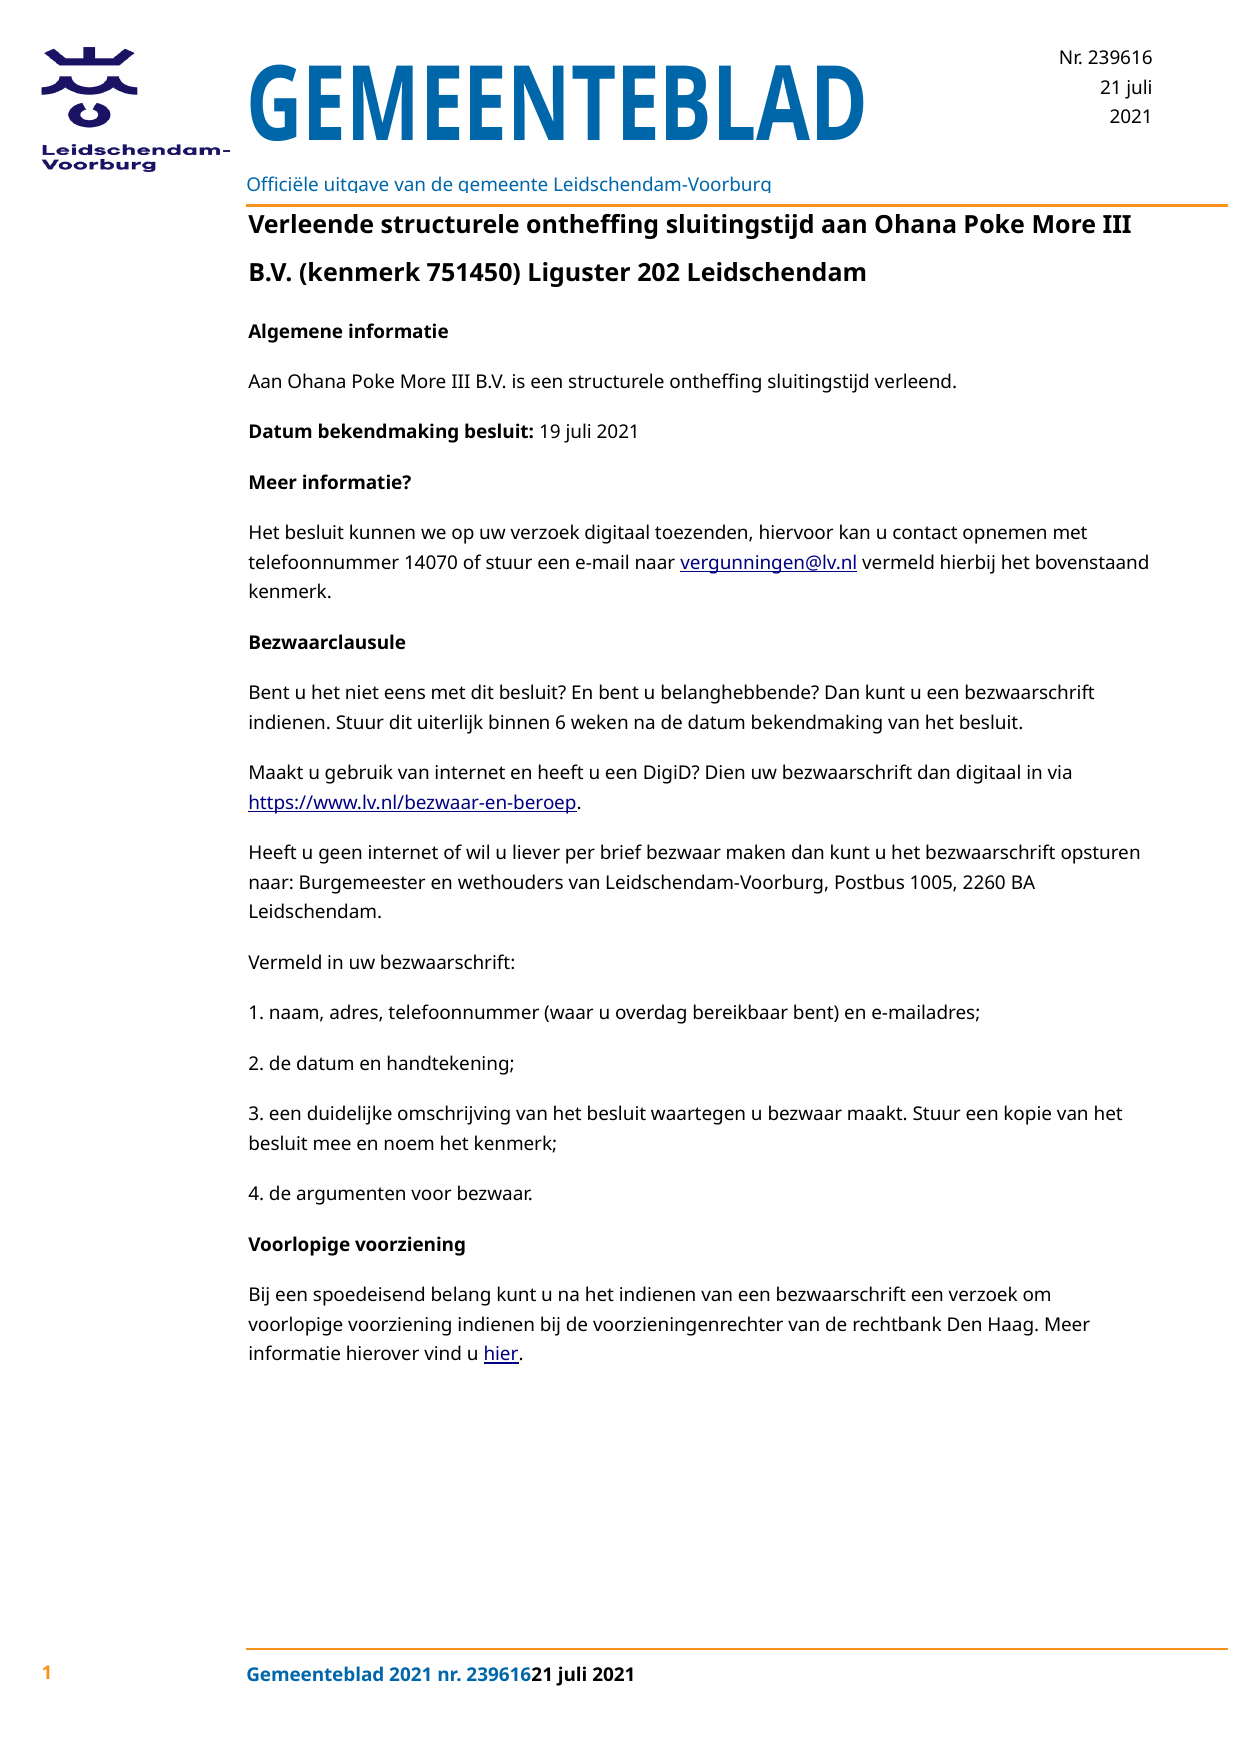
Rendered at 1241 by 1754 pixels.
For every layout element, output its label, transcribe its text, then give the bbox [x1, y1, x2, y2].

text Bezwaarclausule [248, 629, 1152, 655]
text Algemene informatie [248, 318, 1152, 344]
text 2. de datum en handtekening; [248, 1050, 1152, 1076]
text 1. naam, adres, telefoonnummer (waar u overdag bereikbaar bent) en e-mailadres; [248, 999, 1152, 1025]
text Vermeld in uw bezwaarschrift: [248, 949, 1152, 975]
text Maakt u gebruik van internet en heeft u een DigiD? Dien uw bezwaarschrift dan digitaal in via https://www.lv.nl/bezwaar-en-beroep. [248, 759, 1152, 815]
text Heeft u geen internet of wil u liever per brief bezwaar maken dan kunt u het bezwaarschrift opsturen naar: Burgemeester en wethouders van Leidschendam-Voorburg, Postbus 1005, 2260 BA Leidschendam. [248, 839, 1152, 924]
picture [41, 47, 231, 172]
text Voorlopige voorziening [248, 1231, 1152, 1257]
text Verleende structurele ontheffing sluitingstijd aan Ohana Poke More III B.V. (kenmerk 751450) Liguster 202 Leidschendam [248, 207, 1152, 288]
text Bent u het niet eens met dit besluit? En bent u belanghebbende? Dan kunt u een bezwaarschrift indienen. Stuur dit uiterlijk binnen 6 weken na de datum bekendmaking van het besluit. [248, 679, 1152, 735]
text 3. een duidelijke omschrijving van het besluit waartegen u bezwaar maakt. Stuur een kopie van het besluit mee en noem het kenmerk; [248, 1100, 1152, 1156]
text 4. de argumenten voor bezwaar. [248, 1180, 1152, 1206]
text Datum bekendmaking besluit: 19 juli 2021 [248, 419, 1152, 444]
text Bij een spoedeisend belang kunt u na het indienen van een bezwaarschrift een verzoek om voorlopige voorziening indienen bij de voorzieningenrechter van de rechtbank Den Haag. Meer informatie hierover vind u hier. [248, 1281, 1152, 1366]
text Aan Ohana Poke More III B.V. is een structurele ontheffing sluitingstijd verleend. [248, 368, 1152, 394]
text Meer informatie? [248, 469, 1152, 495]
text Het besluit kunnen we op uw verzoek digitaal toezenden, hiervoor kan u contact opnemen met telefoonnummer 14070 of stuur een e-mail naar vergunningen@lv.nl vermeld hierbij het bovenstaand kenmerk. [248, 519, 1152, 604]
